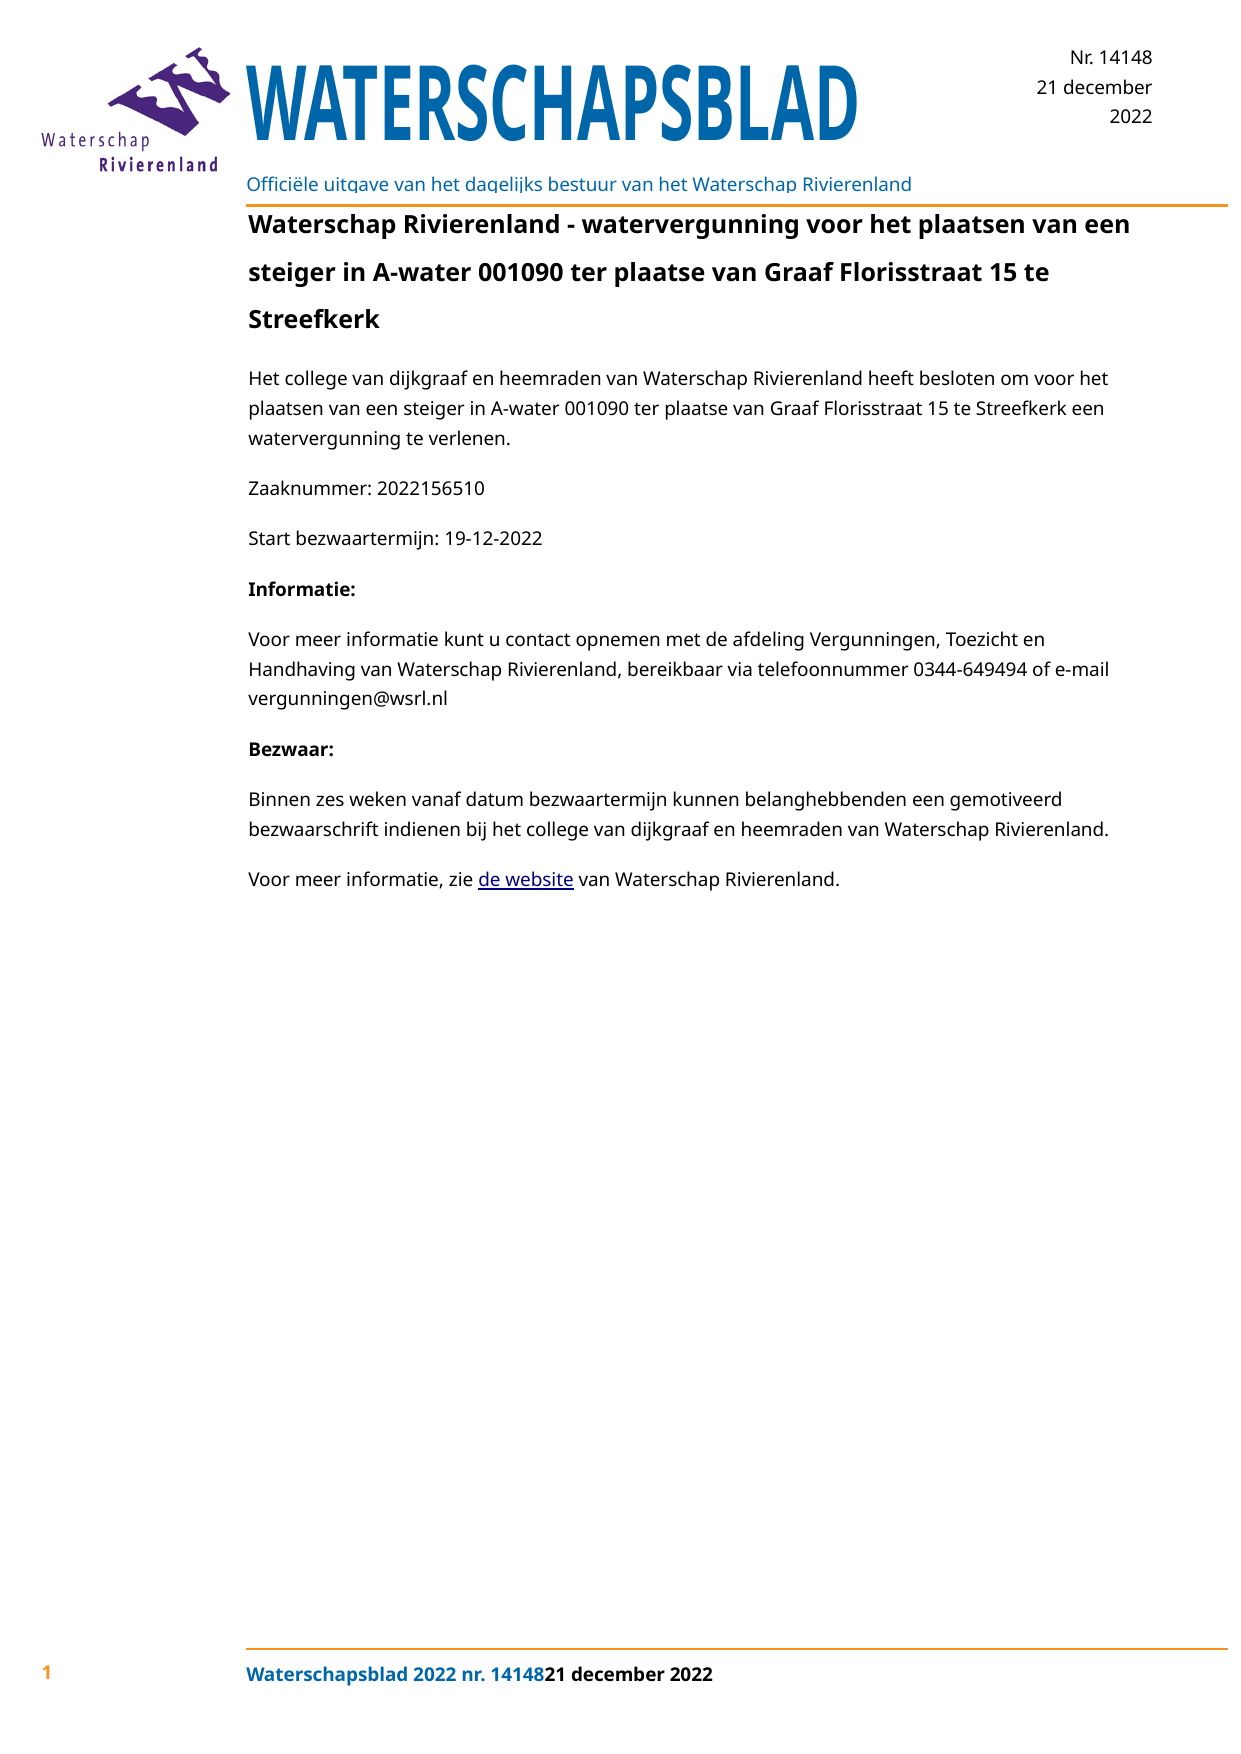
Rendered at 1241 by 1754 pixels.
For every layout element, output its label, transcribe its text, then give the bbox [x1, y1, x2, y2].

text Binnen zes weken vanaf datum bezwaartermijn kunnen belanghebbenden een gemotiveerd bezwaarschrift indienen bij het college van dijkgraaf en heemraden van Waterschap Rivierenland. [248, 786, 1152, 842]
text Zaaknummer: 2022156510 [248, 475, 1152, 501]
text Het college van dijkgraaf en heemraden van Waterschap Rivierenland heeft besloten om voor het plaatsen van een steiger in A-water 001090 ter plaatse van Graaf Florisstraat 15 te Streefkerk een watervergunning te verlenen. [248, 366, 1152, 450]
text Waterschap Rivierenland - watervergunning voor het plaatsen van een steiger in A-water 001090 ter plaatse van Graaf Florisstraat 15 te Streefkerk [248, 207, 1152, 336]
text Start bezwaartermijn: 19-12-2022 [248, 526, 1152, 551]
picture [41, 47, 231, 172]
text Voor meer informatie, zie de website van Waterschap Rivierenland. [248, 866, 1152, 892]
text Bezwaar: [248, 736, 1152, 762]
text Voor meer informatie kunt u contact opnemen met de afdeling Vergunningen, Toezicht en Handhaving van Waterschap Rivierenland, bereikbaar via telefoonnummer 0344-649494 of e-mail vergunningen@wsrl.nl [248, 626, 1152, 711]
text Informatie: [248, 576, 1152, 602]
